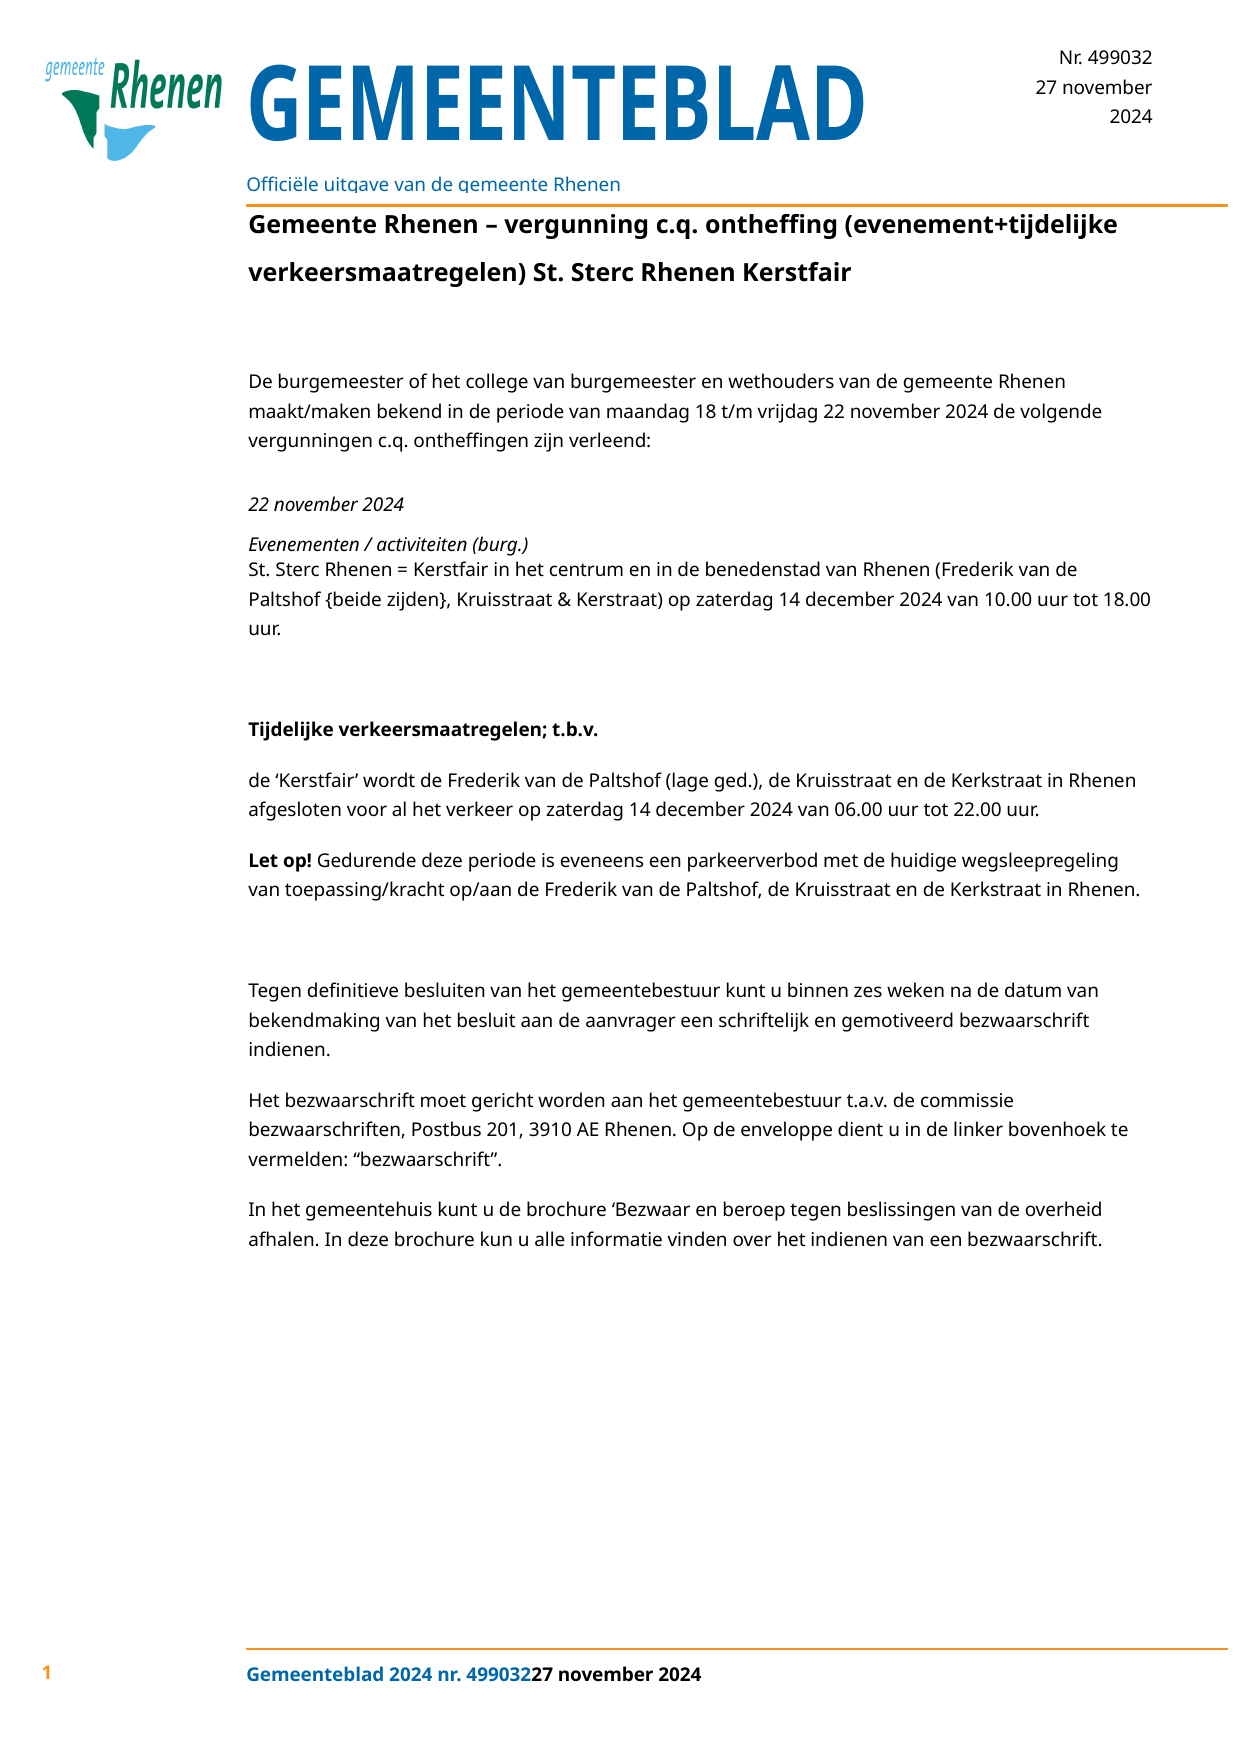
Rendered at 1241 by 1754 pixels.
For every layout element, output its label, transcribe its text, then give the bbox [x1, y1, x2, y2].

text de ‘Kerstfair’ wordt de Frederik van de Paltshof (lage ged.), de Kruisstraat en de Kerkstraat in Rhenen afgesloten voor al het verkeer op zaterdag 14 december 2024 van 06.00 uur tot 22.00 uur. [248, 767, 1152, 822]
text Tegen definitieve besluiten van het gemeentebestuur kunt u binnen zes weken na de datum van bekendmaking van het besluit aan de aanvrager een schriftelijk en gemotiveerd bezwaarschrift indienen. [248, 977, 1152, 1062]
text In het gemeentehuis kunt u de brochure ‘Bezwaar en beroep tegen beslissingen van de overheid afhalen. In deze brochure kun u alle informatie vinden over het indienen van een bezwaarschrift. [248, 1196, 1152, 1252]
picture [41, 47, 231, 172]
text St. Sterc Rhenen = Kerstfair in het centrum en in de benedenstad van Rhenen (Frederik van de Paltshof {beide zijden}, Kruisstraat & Kerstraat) op zaterdag 14 december 2024 van 10.00 uur tot 18.00 uur. [248, 556, 1152, 641]
text Het bezwaarschrift moet gericht worden aan het gemeentebestuur t.a.v. de commissie bezwaarschriften, Postbus 201, 3910 AE Rhenen. Op de enveloppe dient u in de linker bovenhoek te vermelden: “bezwaarschrift”. [248, 1087, 1152, 1172]
text Gemeente Rhenen – vergunning c.q. ontheffing (evenement+tijdelijke verkeersmaatregelen) St. Sterc Rhenen Kerstfair [248, 207, 1152, 288]
text De burgemeester of het college van burgemeester en wethouders van de gemeente Rhenen maakt/maken bekend in de periode van maandag 18 t/m vrijdag 22 november 2024 de volgende vergunningen c.q. ontheffingen zijn verleend: [248, 368, 1152, 453]
text 22 november 2024 [248, 491, 1152, 517]
text Let op! Gedurende deze periode is eveneens een parkeerverbod met de huidige wegsleepregeling van toepassing/kracht op/aan de Frederik van de Paltshof, de Kruisstraat en de Kerkstraat in Rhenen. [248, 847, 1152, 902]
text Tijdelijke verkeersmaatregelen; t.b.v. [248, 716, 1152, 742]
text Evenementen / activiteiten (burg.) [248, 531, 1152, 556]
